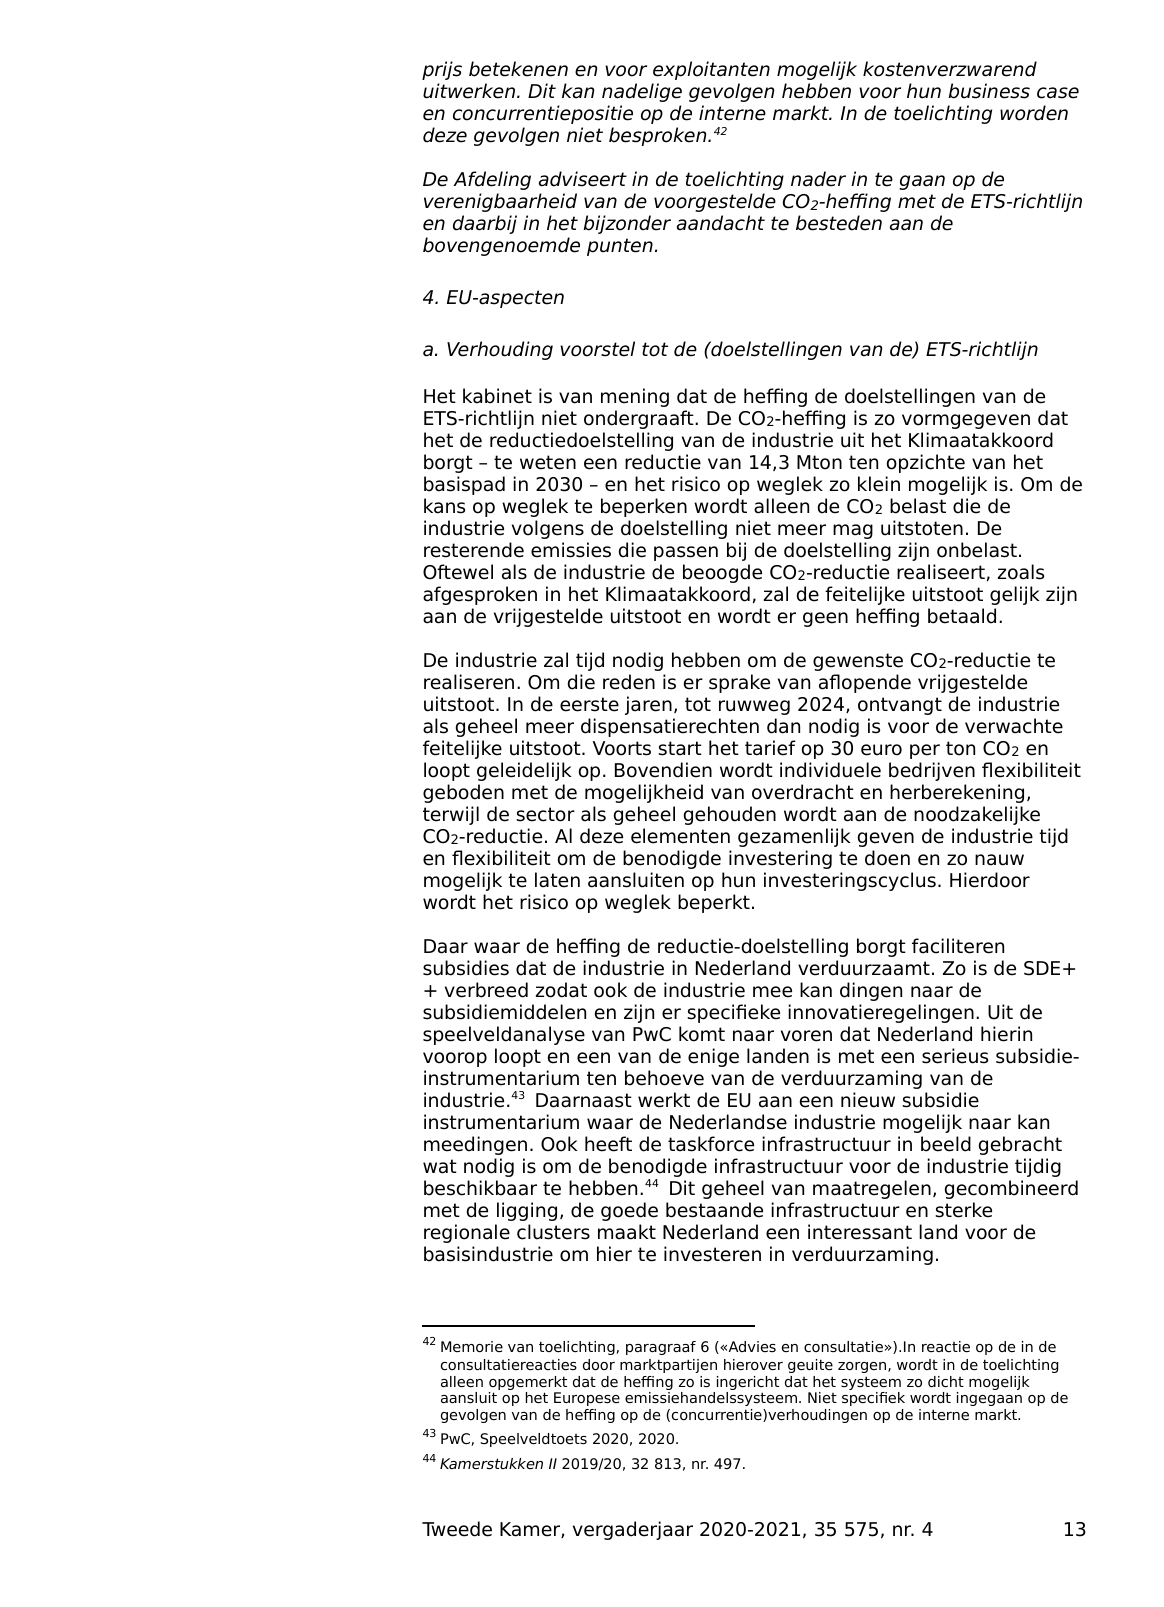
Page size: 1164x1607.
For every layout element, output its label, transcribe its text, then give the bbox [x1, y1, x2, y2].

text De industrie zal tijd nodig hebben om de gewenste CO2-reductie te realiseren. Om die reden is er sprake van aflopende vrijgestelde uitstoot. In de eerste jaren, tot ruwweg 2024, ontvangt de industrie als geheel meer dispensatierechten dan nodig is voor de verwachte feitelijke uitstoot. Voorts start het tarief op 30 euro per ton CO2 en loopt geleidelijk op. Bovendien wordt individuele bedrijven flexibiliteit geboden met de mogelijkheid van overdracht en herberekening, terwijl de sector als geheel gehouden wordt aan de noodzakelijke CO2-reductie. Al deze elementen gezamenlijk geven de industrie tijd en flexibiliteit om de benodigde investering te doen en zo nauw mogelijk te laten aansluiten op hun investeringscyclus. Hierdoor wordt het risico op weglek beperkt. [422, 650, 1087, 914]
text Daar waar de heffing de reductie-doelstelling borgt faciliteren subsidies dat de industrie in Nederland verduurzaamt. Zo is de SDE++ verbreed zodat ook de industrie mee kan dingen naar de subsidiemiddelen en zijn er specifieke innovatieregelingen. Uit de speelveldanalyse van PwC komt naar voren dat Nederland hierin voorop loopt en een van de enige landen is met een serieus subsidie-instrumentarium ten behoeve van de verduurzaming van de industrie. Daarnaast werkt de EU aan een nieuw subsidie instrumentarium waar de Nederlandse industrie mogelijk naar kan meedingen. Ook heeft de taskforce infrastructuur in beeld gebracht wat nodig is om de benodigde infrastructuur voor de industrie tijdig beschikbaar te hebben. Dit geheel van maatregelen, gecombineerd met de ligging, de goede bestaande infrastructuur en sterke regionale clusters maakt Nederland een interessant land voor de basisindustrie om hier te investeren in verduurzaming. [422, 936, 1087, 1266]
text Memorie van toelichting, paragraaf 6 («Advies en consultatie»).In reactie op de in de consultatiereacties door marktpartijen hierover geuite zorgen, wordt in de toelichting alleen opgemerkt dat de heffing zo is ingericht dat het systeem zo dicht mogelijk aansluit op het Europese emissiehandelssysteem. Niet specifiek wordt ingegaan op de gevolgen van de heffing op de (concurrentie)verhoudingen op de interne markt. [422, 1335, 1087, 1424]
text PwC, Speelveldtoets 2020, 2020. [422, 1427, 1087, 1449]
text Kamerstukken II 2019/20, 32 813, nr. 497. [422, 1452, 1087, 1474]
text prijs betekenen en voor exploitanten mogelijk kostenverzwarend uitwerken. Dit kan nadelige gevolgen hebben voor hun business case en concurrentiepositie op de interne markt. In de toelichting worden deze gevolgen niet besproken. [422, 59, 1087, 147]
text Het kabinet is van mening dat de heffing de doelstellingen van de ETS-richtlijn niet ondergraaft. De CO2-heffing is zo vormgegeven dat het de reductiedoelstelling van de industrie uit het Klimaatakkoord borgt – te weten een reductie van 14,3 Mton ten opzichte van het basispad in 2030 – en het risico op weglek zo klein mogelijk is. Om de kans op weglek te beperken wordt alleen de CO2 belast die de industrie volgens de doelstelling niet meer mag uitstoten. De resterende emissies die passen bij de doelstelling zijn onbelast. Oftewel als de industrie de beoogde CO2-reductie realiseert, zoals afgesproken in het Klimaatakkoord, zal de feitelijke uitstoot gelijk zijn aan de vrijgestelde uitstoot en wordt er geen heffing betaald. [422, 386, 1087, 628]
text De Afdeling adviseert in de toelichting nader in te gaan op de verenigbaarheid van de voorgestelde CO2-heffing met de ETS-richtlijn en daarbij in het bijzonder aandacht te besteden aan de bovengenoemde punten. [422, 169, 1087, 257]
subtitle a. Verhouding voorstel tot de (doelstellingen van de) ETS-richtlijn [422, 339, 1087, 361]
subtitle 4. EU-aspecten [422, 287, 1087, 309]
